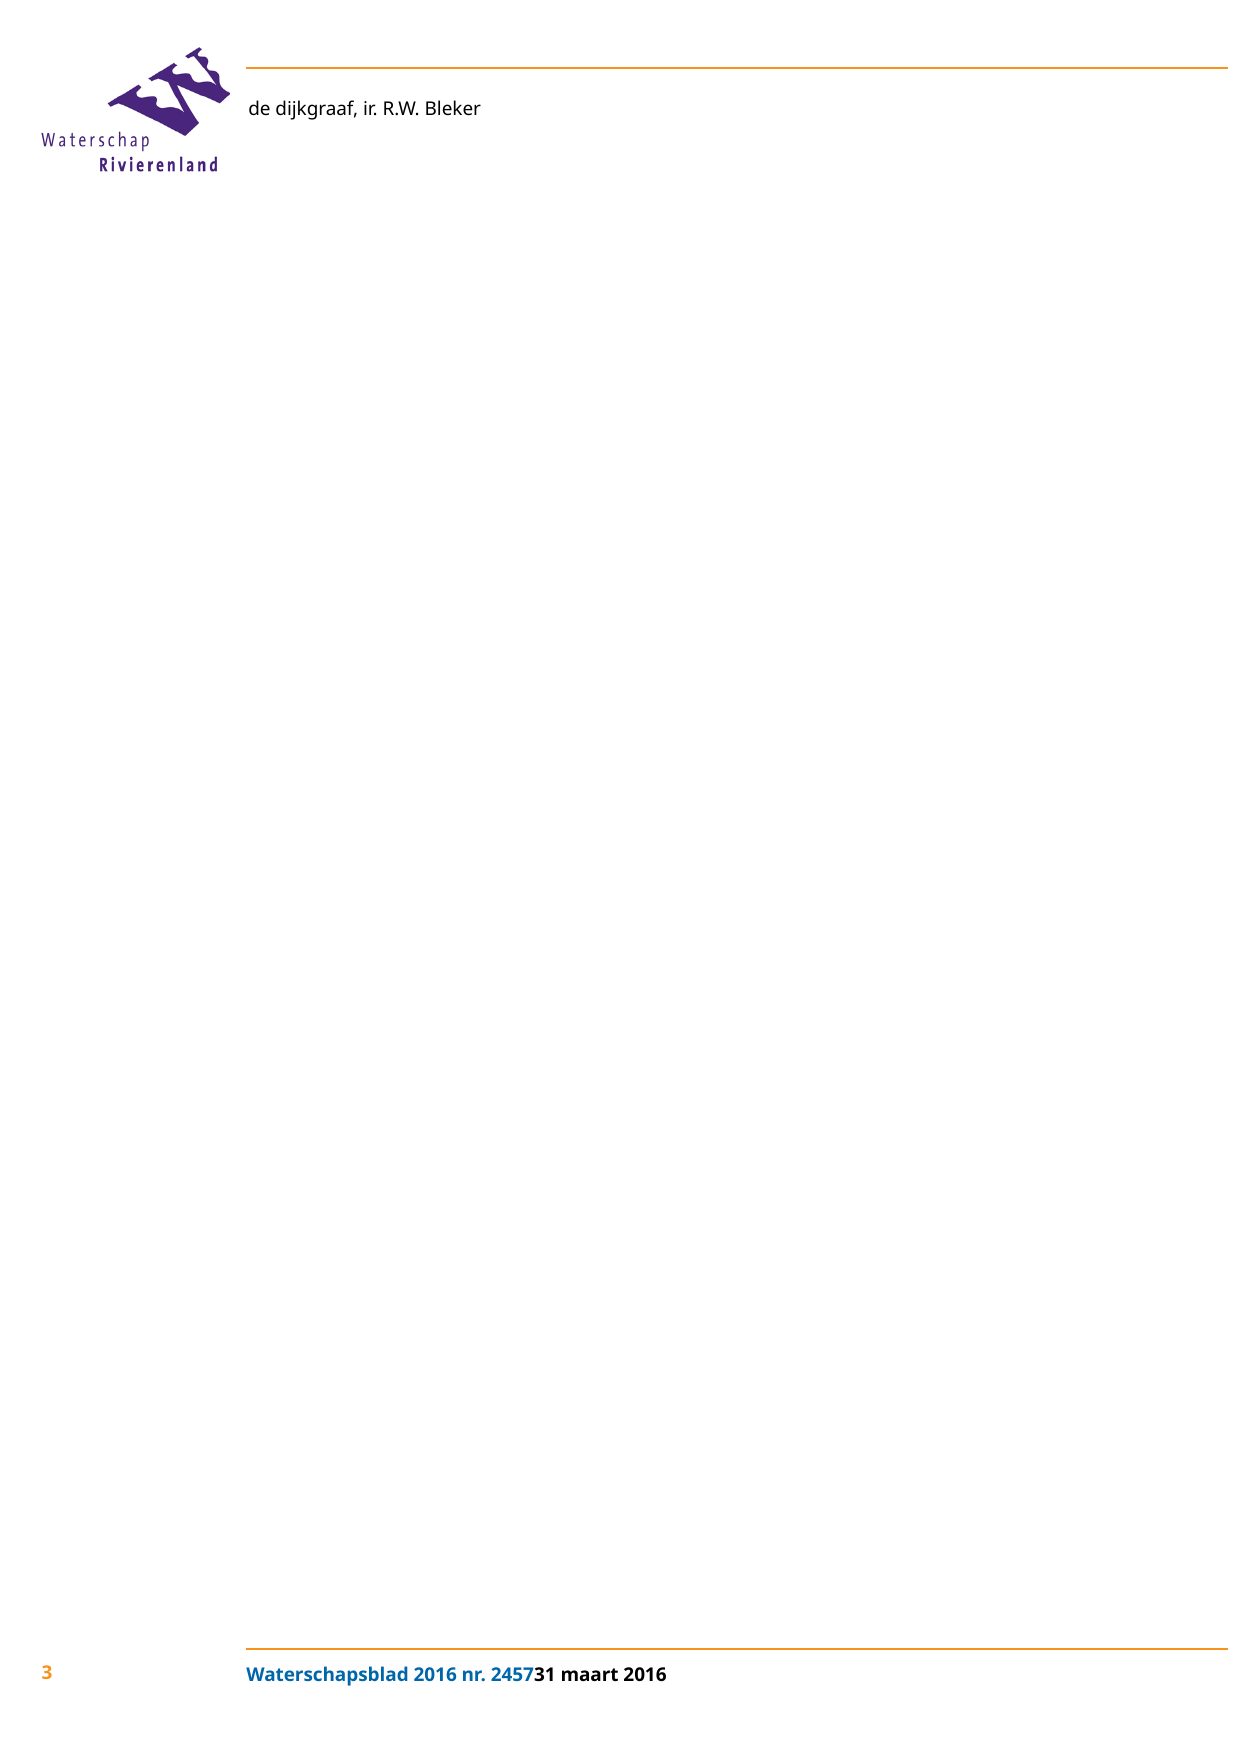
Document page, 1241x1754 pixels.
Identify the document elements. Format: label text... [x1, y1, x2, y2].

picture [41, 47, 231, 172]
text de dijkgraaf, ir. R.W. Bleker [248, 95, 1152, 121]
